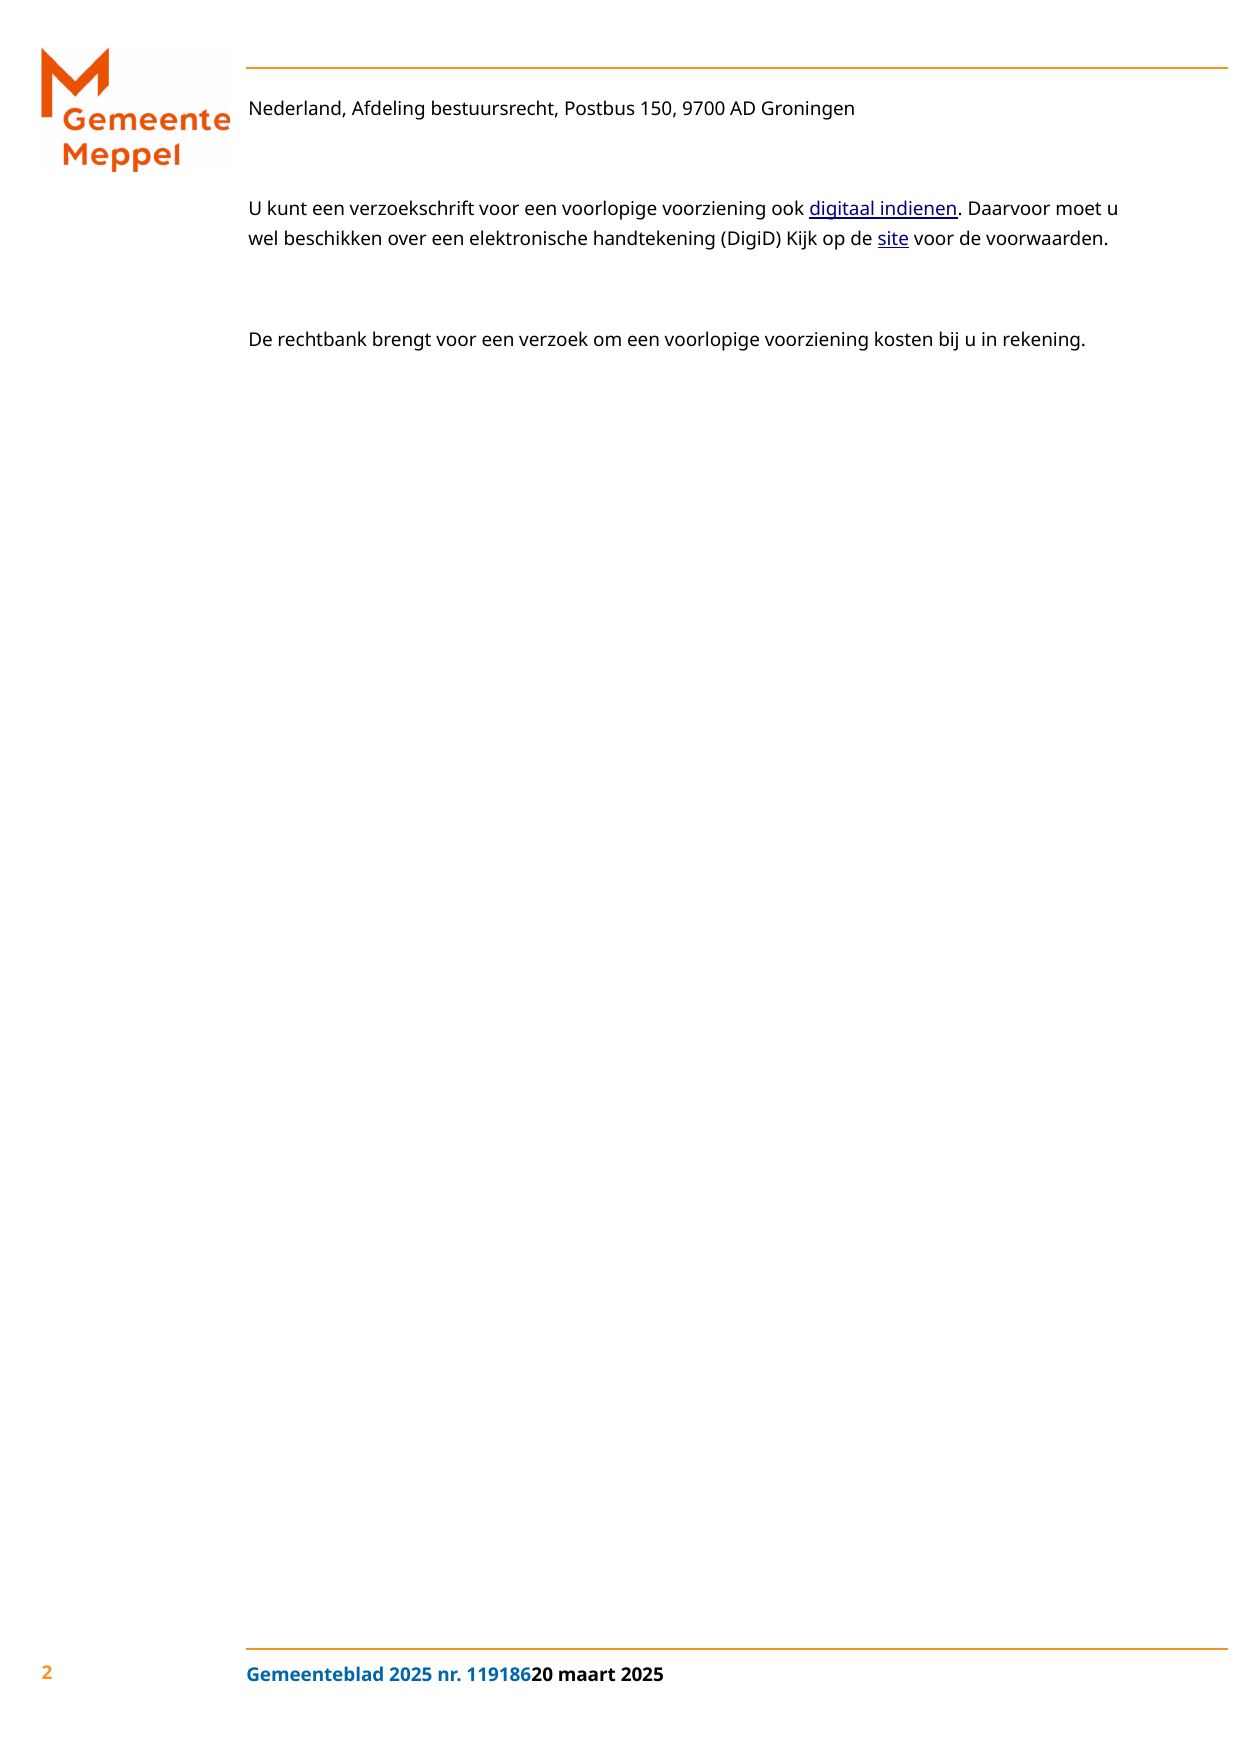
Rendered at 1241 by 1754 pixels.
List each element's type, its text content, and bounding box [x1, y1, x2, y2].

picture [41, 47, 231, 172]
text U kunt een verzoekschrift voor een voorlopige voorziening ook digitaal indienen. Daarvoor moet u wel beschikken over een elektronische handtekening (DigiD) Kijk op de site voor de voorwaarden. [248, 196, 1152, 251]
text De rechtbank brengt voor een verzoek om een voorlopige voorziening kosten bij u in rekening. [248, 326, 1152, 352]
text Nederland, Afdeling bestuursrecht, Postbus 150, 9700 AD Groningen [248, 95, 1152, 121]
